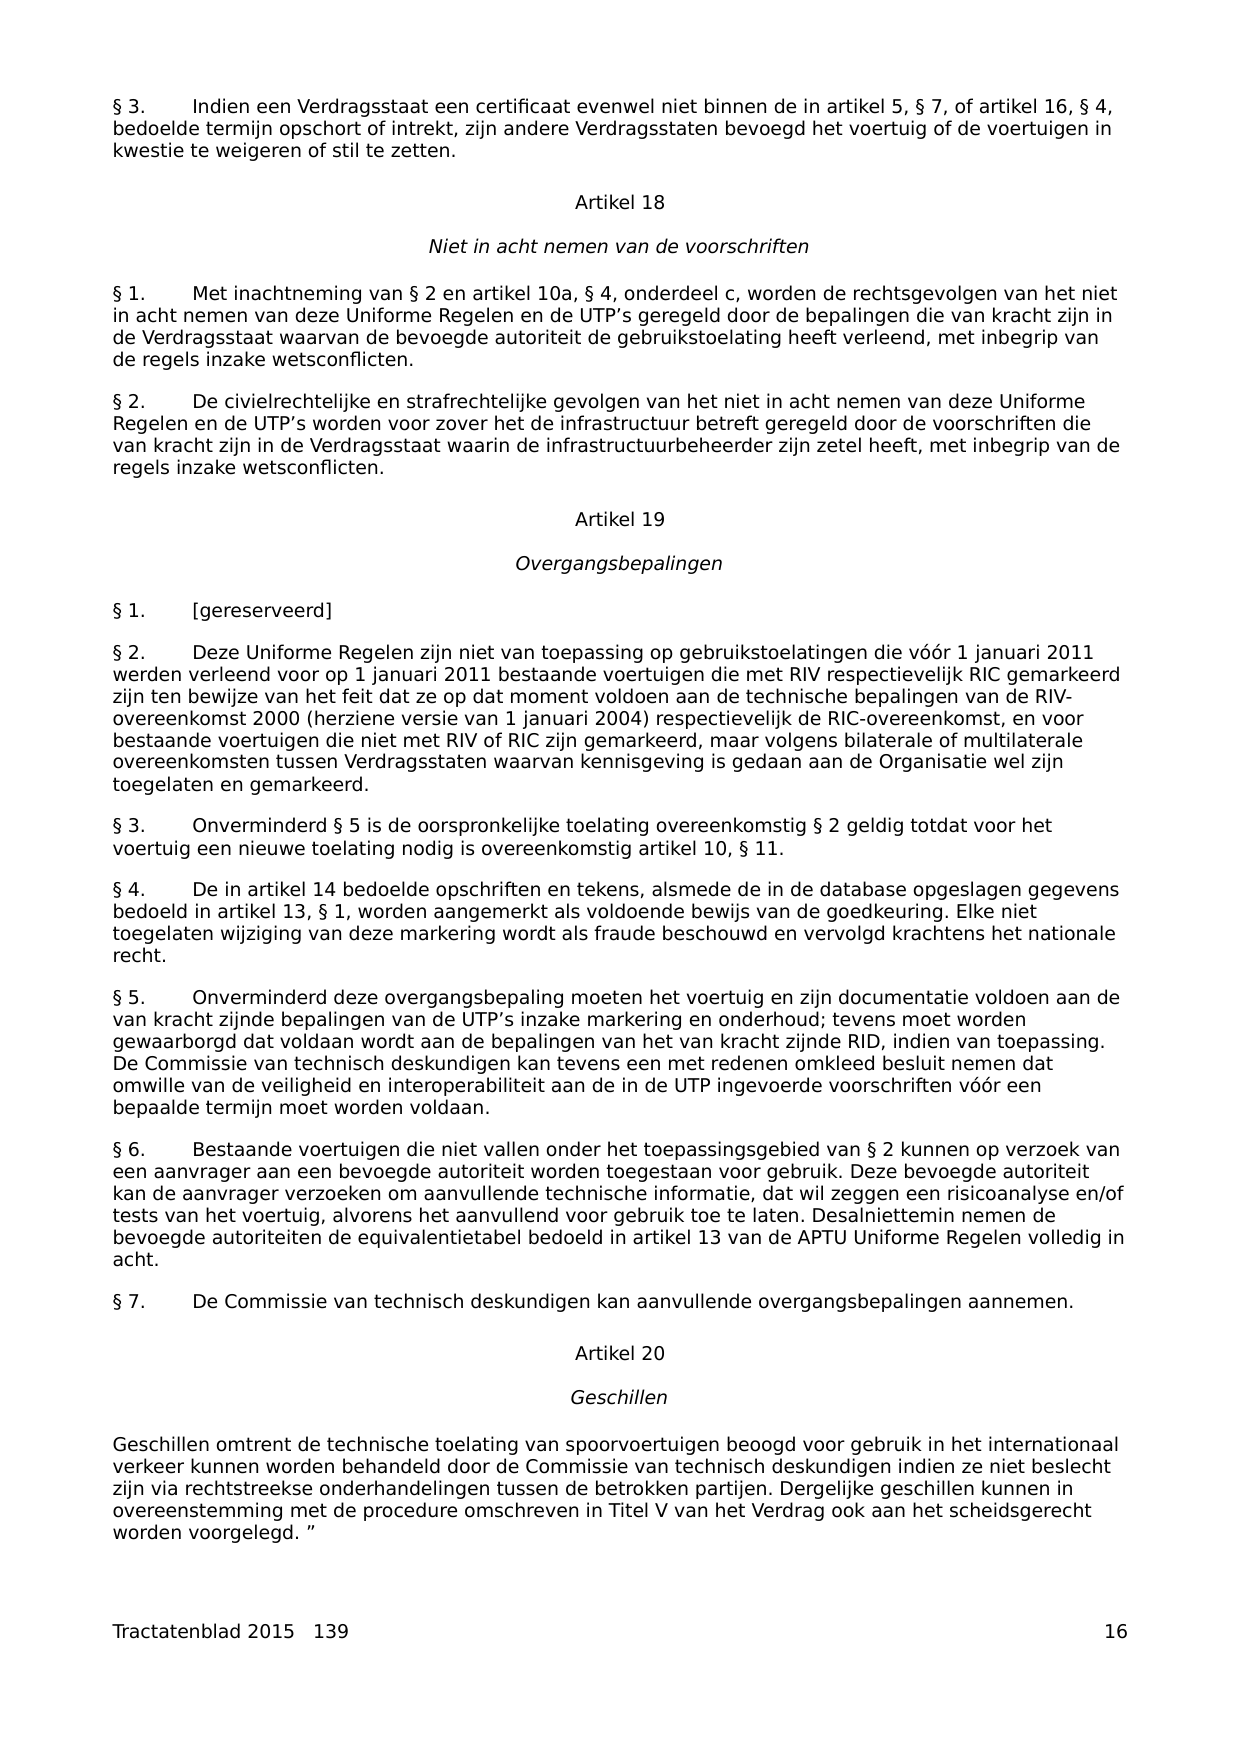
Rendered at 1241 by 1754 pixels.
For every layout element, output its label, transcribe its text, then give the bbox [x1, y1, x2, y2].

text § 2. Deze Uniforme Regelen zijn niet van toepassing op gebruikstoelatingen die vóór 1 januari 2011 werden verleend voor op 1 januari 2011 bestaande voertuigen die met RIV respectievelijk RIC gemarkeerd zijn ten bewijze van het feit dat ze op dat moment voldoen aan de technische bepalingen van de RIV-overeenkomst 2000 (herziene versie van 1 januari 2004) respectievelijk de RIC-overeenkomst, en voor bestaande voertuigen die niet met RIV of RIC zijn gemarkeerd, maar volgens bilaterale of multilaterale overeenkomsten tussen Verdragsstaten waarvan kennisgeving is gedaan aan de Organisatie wel zijn toegelaten en gemarkeerd. [112, 642, 1128, 795]
text § 2. De civielrechtelijke en strafrechtelijke gevolgen van het niet in acht nemen van deze Uniforme Regelen en de UTP’s worden voor zover het de infrastructuur betreft geregeld door de voorschriften die van kracht zijn in de Verdragsstaat waarin de infrastructuurbeheerder zijn zetel heeft, met inbegrip van de regels inzake wetsconflicten. [112, 391, 1128, 479]
text Geschillen omtrent de technische toelating van spoorvoertuigen beoogd voor gebruik in het internationaal verkeer kunnen worden behandeld door de Commissie van technisch deskundigen indien ze niet beslecht zijn via rechtstreekse onderhandelingen tussen de betrokken partijen. Dergelijke geschillen kunnen in overeenstemming met de procedure omschreven in Titel V van het Verdrag ook aan het scheidsgerecht worden voorgelegd. ” [112, 1434, 1128, 1544]
subtitle Artikel 20 Geschillen [112, 1343, 1128, 1409]
text § 6. Bestaande voertuigen die niet vallen onder het toepassingsgebied van § 2 kunnen op verzoek van een aanvrager aan een bevoegde autoriteit worden toegestaan voor gebruik. Deze bevoegde autoriteit kan de aanvrager verzoeken om aanvullende technische informatie, dat wil zeggen een risicoanalyse en/of tests van het voertuig, alvorens het aanvullend voor gebruik toe te laten. Desalniettemin nemen de bevoegde autoriteiten de equivalentietabel bedoeld in artikel 13 van de APTU Uniforme Regelen volledig in acht. [112, 1139, 1128, 1271]
text § 5. Onverminderd deze overgangsbepaling moeten het voertuig en zijn documentatie voldoen aan de van kracht zijnde bepalingen van de UTP’s inzake markering en onderhoud; tevens moet worden gewaarborgd dat voldaan wordt aan de bepalingen van het van kracht zijnde RID, indien van toepassing. De Commissie van technisch deskundigen kan tevens een met redenen omkleed besluit nemen dat omwille van de veiligheid en interoperabiliteit aan de in de UTP ingevoerde voorschriften vóór een bepaalde termijn moet worden voldaan. [112, 987, 1128, 1119]
text § 7. De Commissie van technisch deskundigen kan aanvullende overgangsbepalingen aannemen. [112, 1291, 1128, 1313]
subtitle Artikel 18 Niet in acht nemen van de voorschriften [112, 192, 1128, 258]
text § 1. [gereserveerd] [112, 599, 1128, 622]
text § 1. Met inachtneming van § 2 en artikel 10a, § 4, onderdeel c, worden de rechtsgevolgen van het niet in acht nemen van deze Uniforme Regelen en de UTP’s geregeld door de bepalingen die van kracht zijn in de Verdragsstaat waarvan de bevoegde autoriteit de gebruikstoelating heeft verleend, met inbegrip van de regels inzake wetsconflicten. [112, 283, 1128, 371]
subtitle Artikel 19 Overgangsbepalingen [112, 509, 1128, 574]
text § 3. Onverminderd § 5 is de oorspronkelijke toelating overeenkomstig § 2 geldig totdat voor het voertuig een nieuwe toelating nodig is overeenkomstig artikel 10, § 11. [112, 815, 1128, 859]
text § 3. Indien een Verdragsstaat een certificaat evenwel niet binnen de in artikel 5, § 7, of artikel 16, § 4, bedoelde termijn opschort of intrekt, zijn andere Verdragsstaten bevoegd het voertuig of de voertuigen in kwestie te weigeren of stil te zetten. [112, 96, 1128, 162]
text § 4. De in artikel 14 bedoelde opschriften en tekens, alsmede de in de database opgeslagen gegevens bedoeld in artikel 13, § 1, worden aangemerkt als voldoende bewijs van de goedkeuring. Elke niet toegelaten wijziging van deze markering wordt als fraude beschouwd en vervolgd krachtens het nationale recht. [112, 879, 1128, 967]
